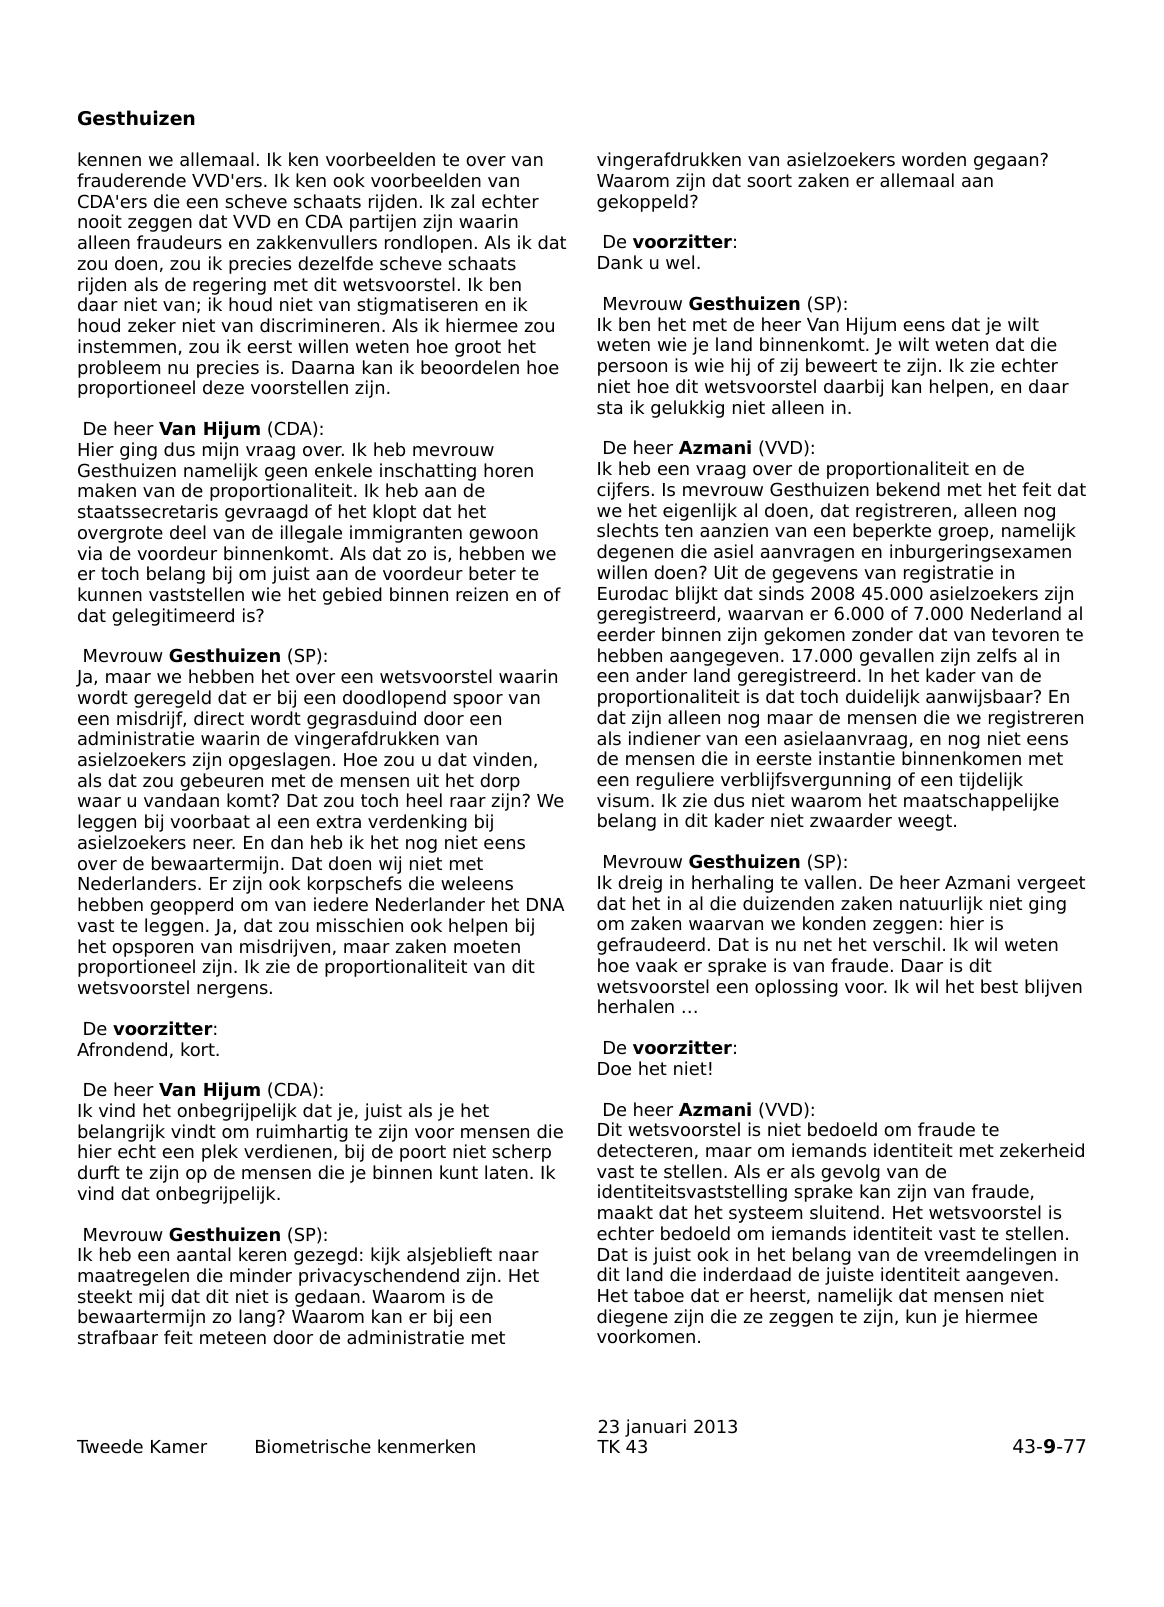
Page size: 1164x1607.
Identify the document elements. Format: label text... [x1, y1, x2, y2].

text De voorzitter: [596, 232, 1087, 253]
text Afrondend, kort. [77, 1039, 567, 1060]
text De heer Van Hijum (CDA): [77, 419, 567, 440]
text De heer Azmani (VVD): [596, 438, 1087, 459]
text Ja, maar we hebben het over een wetsvoorstel waarin wordt geregeld dat er bij een doodlopend spoor van een misdrijf, direct wordt gegrasduind door een administratie waarin de vingerafdrukken van asielzoekers zijn opgeslagen. Hoe zou u dat vinden, als dat zou gebeuren met de mensen uit het dorp waar u vandaan komt? Dat zou toch heel raar zijn? We leggen bij voorbaat al een extra verdenking bij asielzoekers neer. En dan heb ik het nog niet eens over de bewaartermijn. Dat doen wij niet met Nederlanders. Er zijn ook korpschefs die weleens hebben geopperd om van iedere Nederlander het DNA vast te leggen. Ja, dat zou misschien ook helpen bij het opsporen van misdrijven, maar zaken moeten proportioneel zijn. Ik zie de proportionaliteit van dit wetsvoorstel nergens. [77, 667, 567, 999]
text Dank u wel. [596, 253, 1087, 274]
text Ik heb een aantal keren gezegd: kijk alsjeblieft naar maatregelen die minder privacyschendend zijn. Het steekt mij dat dit niet is gedaan. Waarom is de bewaartermijn zo lang? Waarom kan er bij een strafbaar feit meteen door de administratie met [77, 1245, 567, 1349]
text Doe het niet! [596, 1059, 1087, 1079]
text Ik vind het onbegrijpelijk dat je, juist als je het belangrijk vindt om ruimhartig te zijn voor mensen die hier echt een plek verdienen, bij de poort niet scherp durft te zijn op de mensen die je binnen kunt laten. Ik vind dat onbegrijpelijk. [77, 1101, 567, 1204]
text Ik ben het met de heer Van Hijum eens dat je wilt weten wie je land binnenkomt. Je wilt weten dat die persoon is wie hij of zij beweert te zijn. Ik zie echter niet hoe dit wetsvoorstel daarbij kan helpen, en daar sta ik gelukkig niet alleen in. [596, 314, 1087, 418]
text Mevrouw Gesthuizen (SP): [77, 1224, 567, 1245]
text kennen we allemaal. Ik ken voorbeelden te over van frauderende VVD'ers. Ik ken ook voorbeelden van CDA'ers die een scheve schaats rijden. Ik zal echter nooit zeggen dat VVD en CDA partijen zijn waarin alleen fraudeurs en zakkenvullers rondlopen. Als ik dat zou doen, zou ik precies dezelfde scheve schaats rijden als de regering met dit wetsvoorstel. Ik ben daar niet van; ik houd niet van stigmatiseren en ik houd zeker niet van discrimineren. Als ik hiermee zou instemmen, zou ik eerst willen weten hoe groot het probleem nu precies is. Daarna kan ik beoordelen hoe proportioneel deze voorstellen zijn. [77, 150, 567, 399]
text Mevrouw Gesthuizen (SP): [77, 646, 567, 667]
text vingerafdrukken van asielzoekers worden gegaan? Waarom zijn dat soort zaken er allemaal aan gekoppeld? [596, 150, 1087, 212]
text De heer Van Hijum (CDA): [77, 1080, 567, 1101]
text Hier ging dus mijn vraag over. Ik heb mevrouw Gesthuizen namelijk geen enkele inschatting horen maken van de proportionaliteit. Ik heb aan de staatssecretaris gevraagd of het klopt dat het overgrote deel van de illegale immigranten gewoon via de voordeur binnenkomt. Als dat zo is, hebben we er toch belang bij om juist aan de voordeur beter te kunnen vaststellen wie het gebied binnen reizen en of dat gelegitimeerd is? [77, 440, 567, 626]
text Ik dreig in herhaling te vallen. De heer Azmani vergeet dat het in al die duizenden zaken natuurlijk niet ging om zaken waarvan we konden zeggen: hier is gefraudeerd. Dat is nu net het verschil. Ik wil weten hoe vaak er sprake is van fraude. Daar is dit wetsvoorstel een oplossing voor. Ik wil het best blijven herhalen … [596, 873, 1087, 1018]
text De voorzitter: [596, 1038, 1087, 1059]
text Ik heb een vraag over de proportionaliteit en de cijfers. Is mevrouw Gesthuizen bekend met het feit dat we het eigenlijk al doen, dat registreren, alleen nog slechts ten aanzien van een beperkte groep, namelijk degenen die asiel aanvragen en inburgeringsexamen willen doen? Uit de gegevens van registratie in Eurodac blijkt dat sinds 2008 45.000 asielzoekers zijn geregistreerd, waarvan er 6.000 of 7.000 Nederland al eerder binnen zijn gekomen zonder dat van tevoren te hebben aangegeven. 17.000 gevallen zijn zelfs al in een ander land geregistreerd. In het kader van de proportionaliteit is dat toch duidelijk aanwijsbaar? En dat zijn alleen nog maar de mensen die we registreren als indiener van een asielaanvraag, en nog niet eens de mensen die in eerste instantie binnenkomen met een reguliere verblijfsvergunning of een tijdelijk visum. Ik zie dus niet waarom het maatschappelijke belang in dit kader niet zwaarder weegt. [596, 459, 1087, 832]
text Mevrouw Gesthuizen (SP): [596, 294, 1087, 314]
text Dit wetsvoorstel is niet bedoeld om fraude te detecteren, maar om iemands identiteit met zekerheid vast te stellen. Als er als gevolg van de identiteitsvaststelling sprake kan zijn van fraude, maakt dat het systeem sluitend. Het wetsvoorstel is echter bedoeld om iemands identiteit vast te stellen. Dat is juist ook in het belang van de vreemdelingen in dit land die inderdaad de juiste identiteit aangeven. Het taboe dat er heerst, namelijk dat mensen niet diegene zijn die ze zeggen te zijn, kun je hiermee voorkomen. [596, 1120, 1087, 1348]
text De heer Azmani (VVD): [596, 1099, 1087, 1120]
text De voorzitter: [77, 1019, 567, 1039]
text Mevrouw Gesthuizen (SP): [596, 852, 1087, 873]
